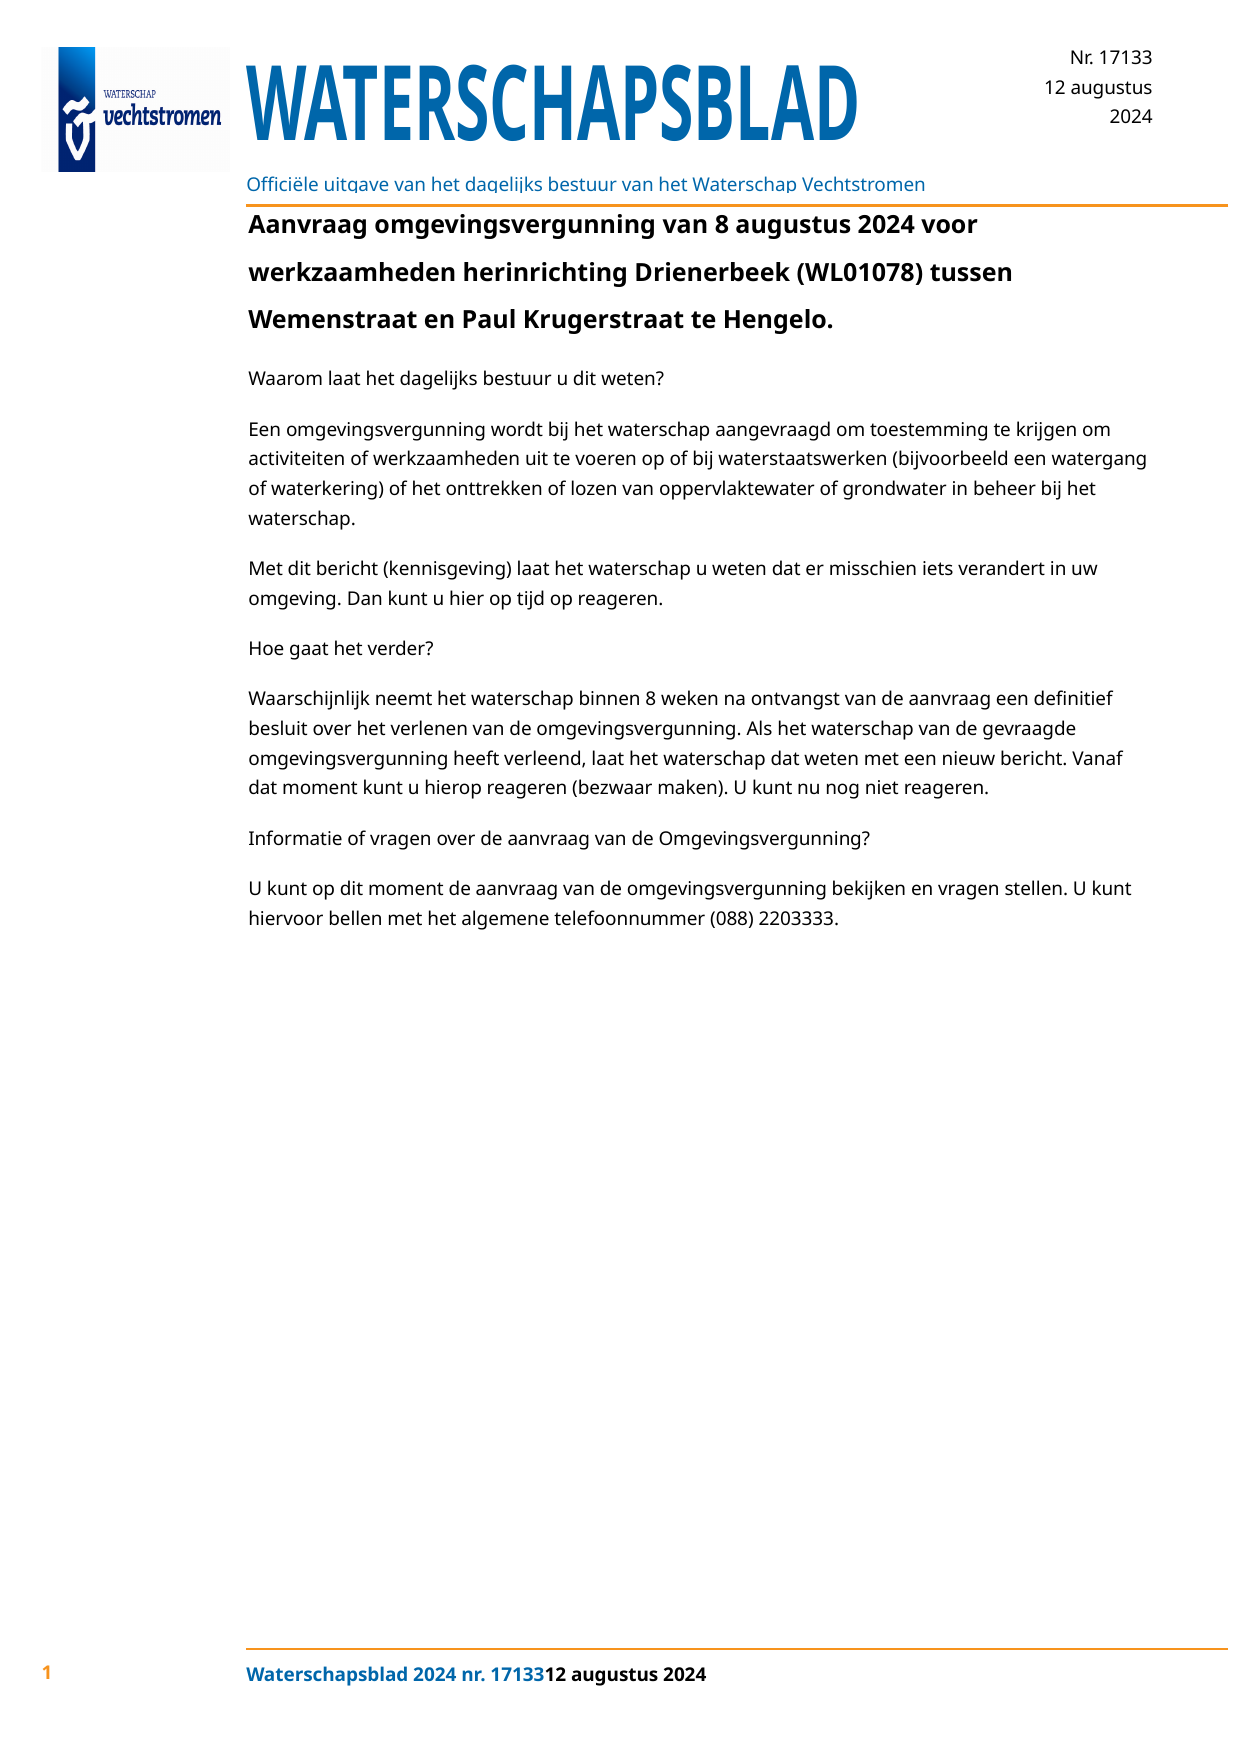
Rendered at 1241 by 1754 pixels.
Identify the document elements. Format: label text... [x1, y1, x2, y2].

text Waarschijnlijk neemt het waterschap binnen 8 weken na ontvangst van de aanvraag een definitief besluit over het verlenen van de omgevingsvergunning. Als het waterschap van de gevraagde omgevingsvergunning heeft verleend, laat het waterschap dat weten met een nieuw bericht. Vanaf dat moment kunt u hierop reageren (bezwaar maken). U kunt nu nog niet reageren. [248, 686, 1152, 800]
text U kunt op dit moment de aanvraag van de omgevingsvergunning bekijken en vragen stellen. U kunt hiervoor bellen met het algemene telefoonnummer (088) 2203333. [248, 875, 1152, 930]
text Informatie of vragen over de aanvraag van de Omgevingsvergunning? [248, 825, 1152, 850]
text Hoe gaat het verder? [248, 635, 1152, 661]
text Waarom laat het dagelijks bestuur u dit weten? [248, 366, 1152, 391]
text Aanvraag omgevingsvergunning van 8 augustus 2024 voor werkzaamheden herinrichting Drienerbeek (WL01078) tussen Wemenstraat en Paul Krugerstraat te Hengelo. [248, 207, 1152, 336]
picture [41, 47, 231, 172]
text Met dit bericht (kennisgeving) laat het waterschap u weten dat er misschien iets verandert in uw omgeving. Dan kunt u hier op tijd op reageren. [248, 555, 1152, 610]
text Een omgevingsvergunning wordt bij het waterschap aangevraagd om toestemming te krijgen om activiteiten of werkzaamheden uit te voeren op of bij waterstaatswerken (bijvoorbeeld een watergang of waterkering) of het onttrekken of lozen van oppervlaktewater of grondwater in beheer bij het waterschap. [248, 416, 1152, 530]
